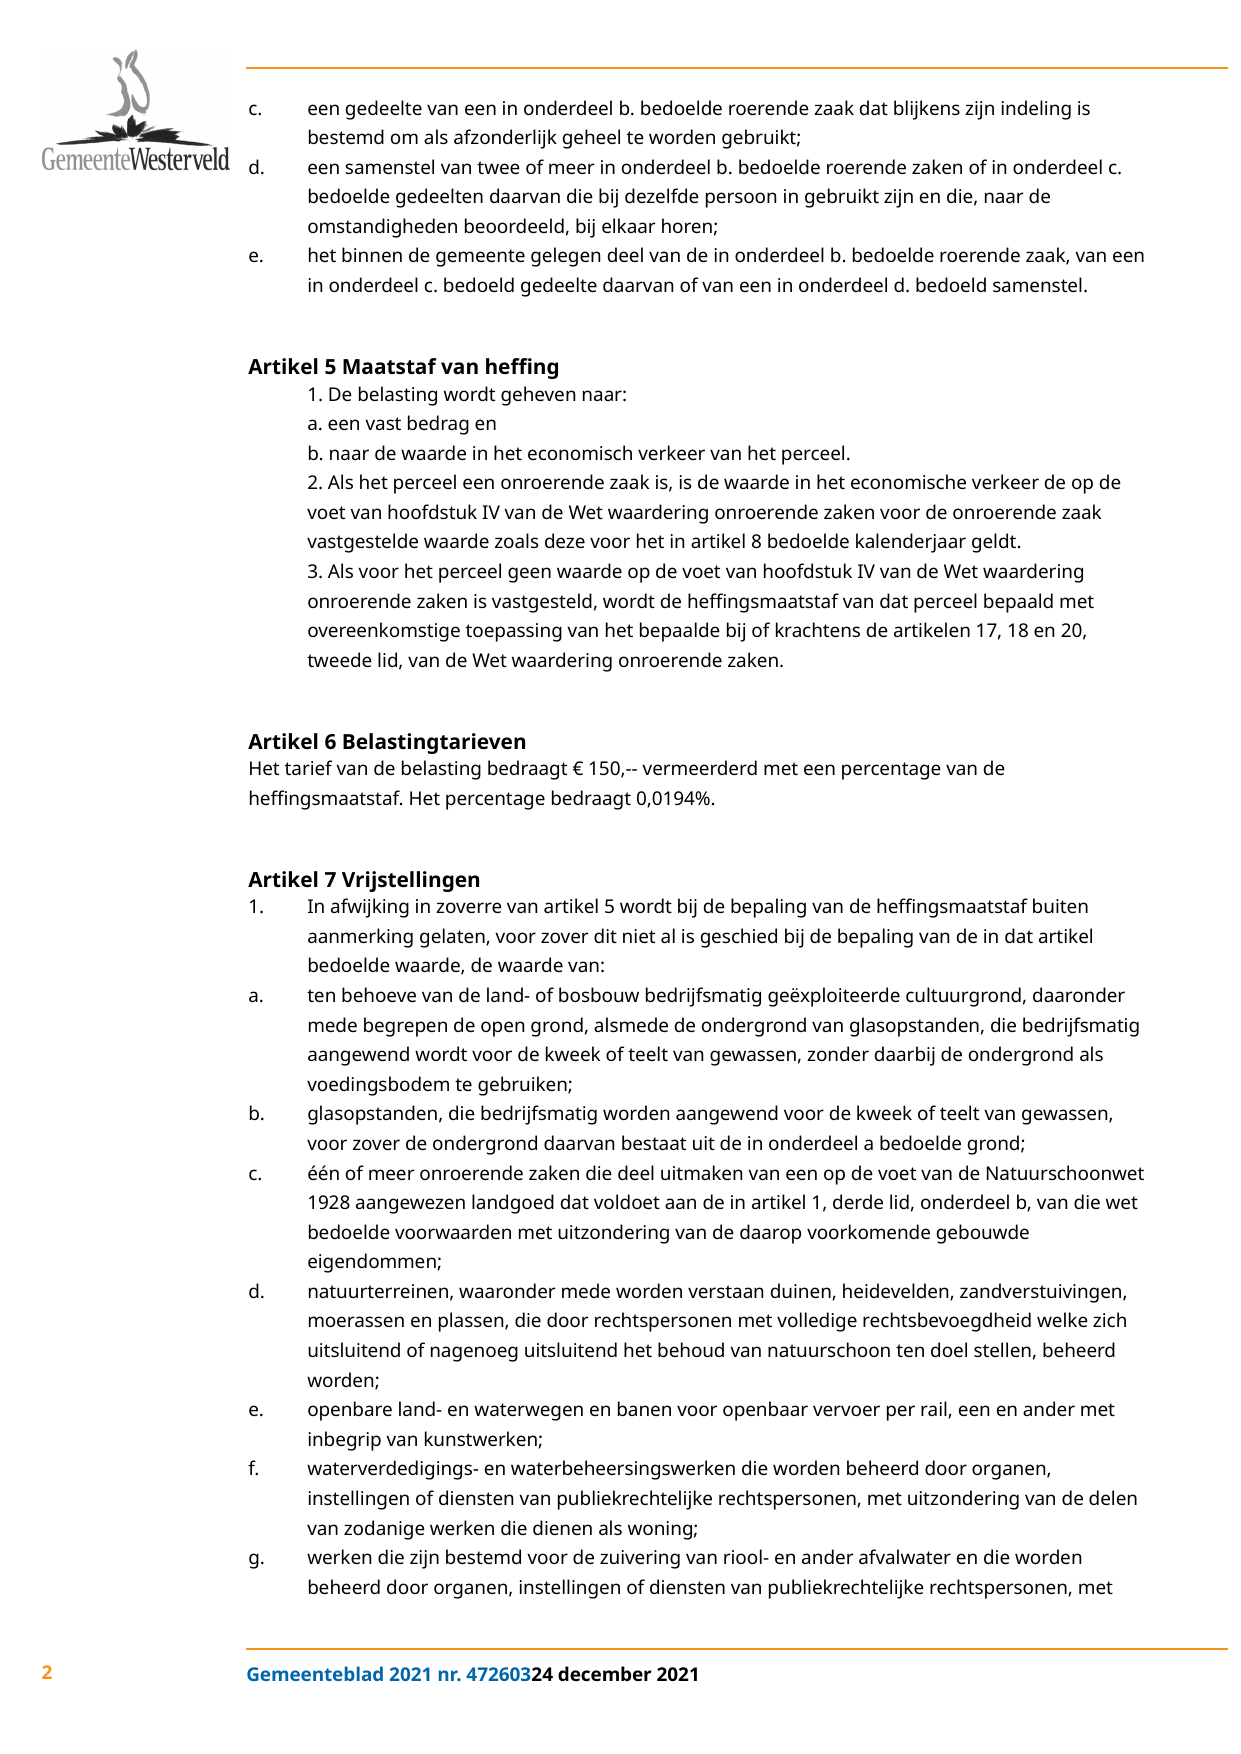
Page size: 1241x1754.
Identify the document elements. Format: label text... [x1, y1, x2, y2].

list werken die zijn bestemd voor de zuivering van riool- en ander afvalwater en die worden beheerd door organen, instellingen of diensten van publiekrechtelijke rechtspersonen, met [248, 1544, 1152, 1599]
list een gedeelte van een in onderdeel b. bedoelde roerende zaak dat blijkens zijn indeling is bestemd om als afzonderlijk geheel te worden gebruikt; [248, 95, 1152, 150]
list één of meer onroerende zaken die deel uitmaken van een op de voet van de Natuurschoonwet 1928 aangewezen landgoed dat voldoet aan de in artikel 1, derde lid, onderdeel b, van die wet bedoelde voorwaarden met uitzondering van de daarop voorkomende gebouwde eigendommen; [248, 1160, 1152, 1274]
text Het tarief van de belasting bedraagt € 150,-- vermeerderd met een percentage van de heffingsmaatstaf. Het percentage bedraagt 0,0194%. [248, 755, 1152, 811]
list a. een vast bedrag en [248, 410, 1152, 436]
text Artikel 5 Maatstaf van heffing [248, 352, 1152, 381]
text Artikel 7 Vrijstellingen [248, 865, 1152, 893]
list natuurterreinen, waaronder mede worden verstaan duinen, heidevelden, zandverstuivingen, moerassen en plassen, die door rechtspersonen met volledige rechtsbevoegdheid welke zich uitsluitend of nagenoeg uitsluitend het behoud van natuurschoon ten doel stellen, beheerd worden; [248, 1278, 1152, 1392]
picture [41, 47, 231, 172]
list 1. De belasting wordt geheven naar: [248, 381, 1152, 406]
list een samenstel van twee of meer in onderdeel b. bedoelde roerende zaken of in onderdeel c. bedoelde gedeelten daarvan die bij dezelfde persoon in gebruikt zijn en die, naar de omstandigheden beoordeeld, bij elkaar horen; [248, 154, 1152, 239]
list openbare land- en waterwegen en banen voor openbaar vervoer per rail, een en ander met inbegrip van kunstwerken; [248, 1396, 1152, 1452]
list 3. Als voor het perceel geen waarde op de voet van hoofdstuk IV van de Wet waardering onroerende zaken is vastgesteld, wordt de heffingsmaatstaf van dat perceel bepaald met overeenkomstige toepassing van het bepaalde bij of krachtens de artikelen 17, 18 en 20, tweede lid, van de Wet waardering onroerende zaken. [248, 558, 1152, 673]
text Artikel 6 Belastingtarieven [248, 727, 1152, 755]
list b. naar de waarde in het economisch verkeer van het perceel. [248, 440, 1152, 466]
list het binnen de gemeente gelegen deel van de in onderdeel b. bedoelde roerende zaak, van een in onderdeel c. bedoeld gedeelte daarvan of van een in onderdeel d. bedoeld samenstel. [248, 243, 1152, 298]
list In afwijking in zoverre van artikel 5 wordt bij de bepaling van de heffingsmaatstaf buiten aanmerking gelaten, voor zover dit niet al is geschied bij de bepaling van de in dat artikel bedoelde waarde, de waarde van: [248, 893, 1152, 978]
list ten behoeve van de land- of bosbouw bedrijfsmatig geëxploiteerde cultuurgrond, daaronder mede begrepen de open grond, alsmede de ondergrond van glasopstanden, die bedrijfsmatig aangewend wordt voor de kweek of teelt van gewassen, zonder daarbij de ondergrond als voedingsbodem te gebruiken; [248, 982, 1152, 1097]
list glasopstanden, die bedrijfsmatig worden aangewend voor de kweek of teelt van gewassen, voor zover de ondergrond daarvan bestaat uit de in onderdeel a bedoelde grond; [248, 1101, 1152, 1156]
list waterverdedigings- en waterbeheersingswerken die worden beheerd door organen, instellingen of diensten van publiekrechtelijke rechtspersonen, met uitzondering van de delen van zodanige werken die dienen als woning; [248, 1456, 1152, 1540]
list 2. Als het perceel een onroerende zaak is, is de waarde in het economische verkeer de op de voet van hoofdstuk IV van de Wet waardering onroerende zaken voor de onroerende zaak vastgestelde waarde zoals deze voor het in artikel 8 bedoelde kalenderjaar geldt. [248, 469, 1152, 554]
